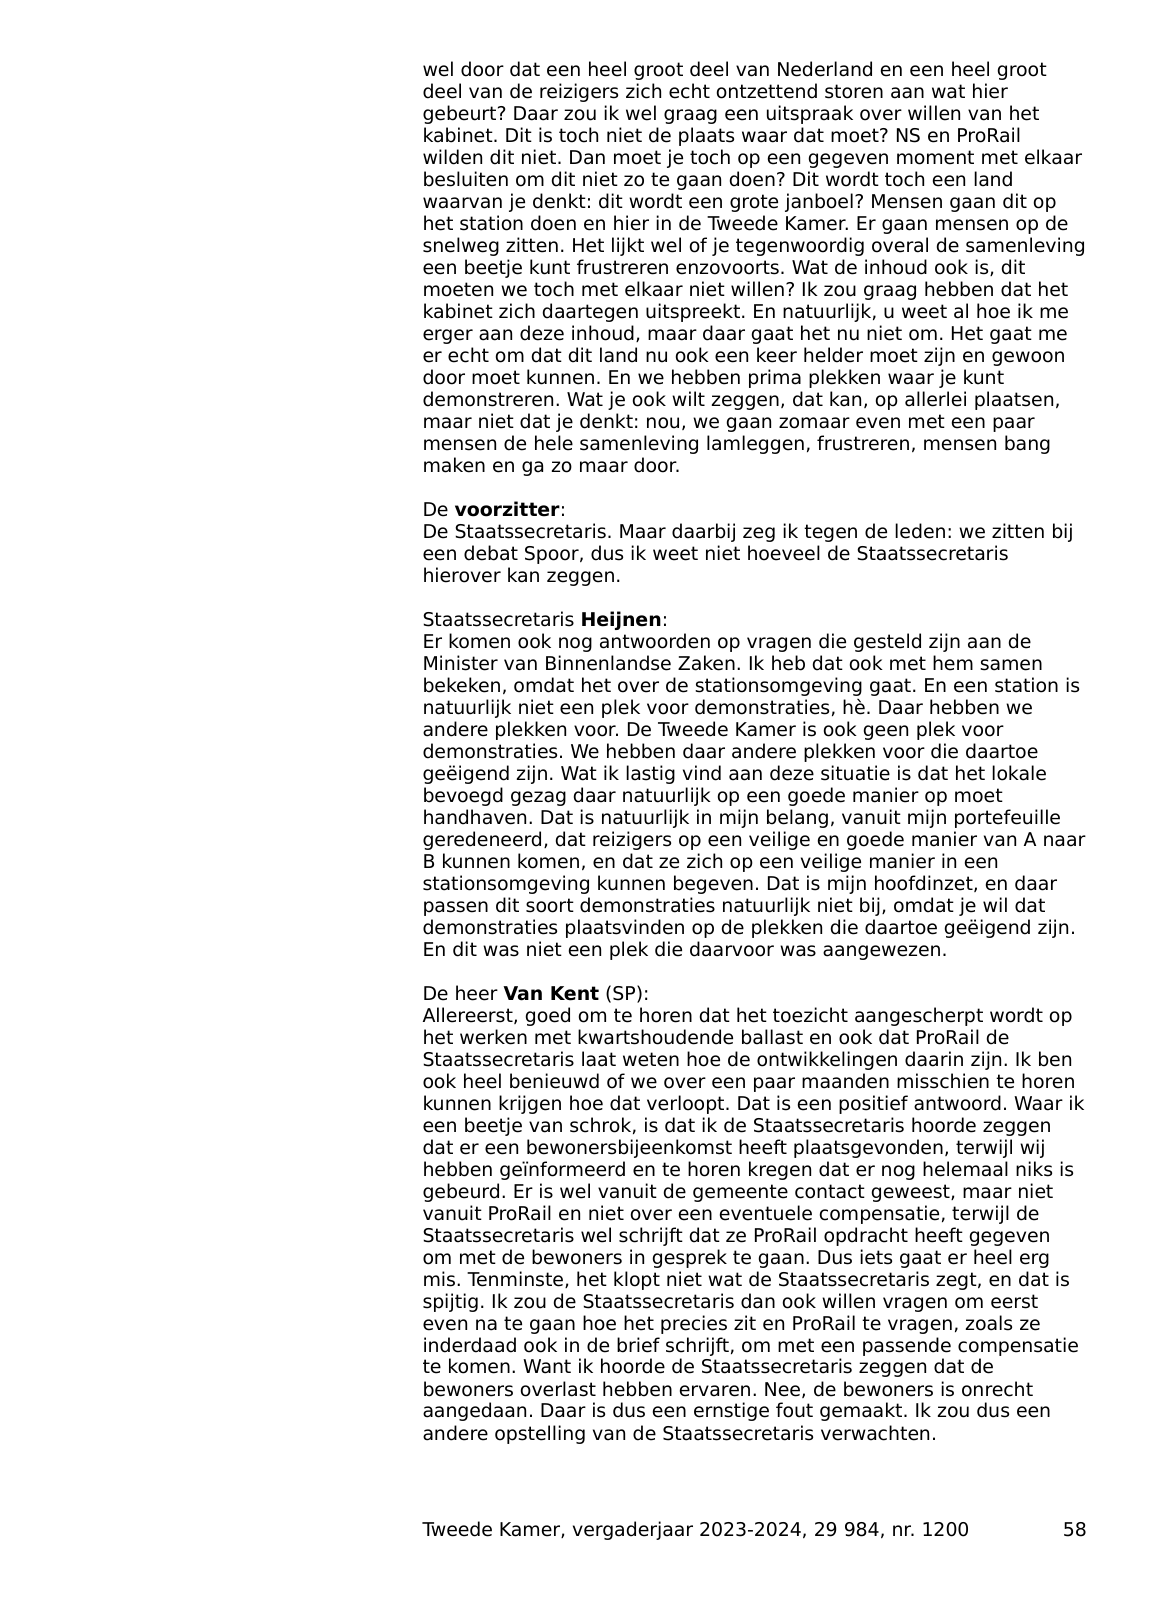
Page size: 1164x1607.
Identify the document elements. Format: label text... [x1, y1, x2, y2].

text De voorzitter: [422, 499, 1087, 521]
text De Staatssecretaris. Maar daarbij zeg ik tegen de leden: we zitten bij een debat Spoor, dus ik weet niet hoeveel de Staatssecretaris hierover kan zeggen. [422, 521, 1087, 587]
text Er komen ook nog antwoorden op vragen die gesteld zijn aan de Minister van Binnenlandse Zaken. Ik heb dat ook met hem samen bekeken, omdat het over de stationsomgeving gaat. En een station is natuurlijk niet een plek voor demonstraties, hè. Daar hebben we andere plekken voor. De Tweede Kamer is ook geen plek voor demonstraties. We hebben daar andere plekken voor die daartoe geëigend zijn. Wat ik lastig vind aan deze situatie is dat het lokale bevoegd gezag daar natuurlijk op een goede manier op moet handhaven. Dat is natuurlijk in mijn belang, vanuit mijn portefeuille geredeneerd, dat reizigers op een veilige en goede manier van A naar B kunnen komen, en dat ze zich op een veilige manier in een stationsomgeving kunnen begeven. Dat is mijn hoofdinzet, en daar passen dit soort demonstraties natuurlijk niet bij, omdat je wil dat demonstraties plaatsvinden op de plekken die daartoe geëigend zijn. En dit was niet een plek die daarvoor was aangewezen. [422, 631, 1087, 961]
text Staatssecretaris Heijnen: [422, 609, 1087, 631]
text De heer Van Kent (SP): [422, 983, 1087, 1005]
text Allereerst, goed om te horen dat het toezicht aangescherpt wordt op het werken met kwartshoudende ballast en ook dat ProRail de Staatssecretaris laat weten hoe de ontwikkelingen daarin zijn. Ik ben ook heel benieuwd of we over een paar maanden misschien te horen kunnen krijgen hoe dat verloopt. Dat is een positief antwoord. Waar ik een beetje van schrok, is dat ik de Staatssecretaris hoorde zeggen dat er een bewonersbijeenkomst heeft plaatsgevonden, terwijl wij hebben geïnformeerd en te horen kregen dat er nog helemaal niks is gebeurd. Er is wel vanuit de gemeente contact geweest, maar niet vanuit ProRail en niet over een eventuele compensatie, terwijl de Staatssecretaris wel schrijft dat ze ProRail opdracht heeft gegeven om met de bewoners in gesprek te gaan. Dus iets gaat er heel erg mis. Tenminste, het klopt niet wat de Staatssecretaris zegt, en dat is spijtig. Ik zou de Staatssecretaris dan ook willen vragen om eerst even na te gaan hoe het precies zit en ProRail te vragen, zoals ze inderdaad ook in de brief schrijft, om met een passende compensatie te komen. Want ik hoorde de Staatssecretaris zeggen dat de bewoners overlast hebben ervaren. Nee, de bewoners is onrecht aangedaan. Daar is dus een ernstige fout gemaakt. Ik zou dus een andere opstelling van de Staatssecretaris verwachten. [422, 1005, 1087, 1444]
text wel door dat een heel groot deel van Nederland en een heel groot deel van de reizigers zich echt ontzettend storen aan wat hier gebeurt? Daar zou ik wel graag een uitspraak over willen van het kabinet. Dit is toch niet de plaats waar dat moet? NS en ProRail wilden dit niet. Dan moet je toch op een gegeven moment met elkaar besluiten om dit niet zo te gaan doen? Dit wordt toch een land waarvan je denkt: dit wordt een grote janboel? Mensen gaan dit op het station doen en hier in de Tweede Kamer. Er gaan mensen op de snelweg zitten. Het lijkt wel of je tegenwoordig overal de samenleving een beetje kunt frustreren enzovoorts. Wat de inhoud ook is, dit moeten we toch met elkaar niet willen? Ik zou graag hebben dat het kabinet zich daartegen uitspreekt. En natuurlijk, u weet al hoe ik me erger aan deze inhoud, maar daar gaat het nu niet om. Het gaat me er echt om dat dit land nu ook een keer helder moet zijn en gewoon door moet kunnen. En we hebben prima plekken waar je kunt demonstreren. Wat je ook wilt zeggen, dat kan, op allerlei plaatsen, maar niet dat je denkt: nou, we gaan zomaar even met een paar mensen de hele samenleving lamleggen, frustreren, mensen bang maken en ga zo maar door. [422, 59, 1087, 477]
